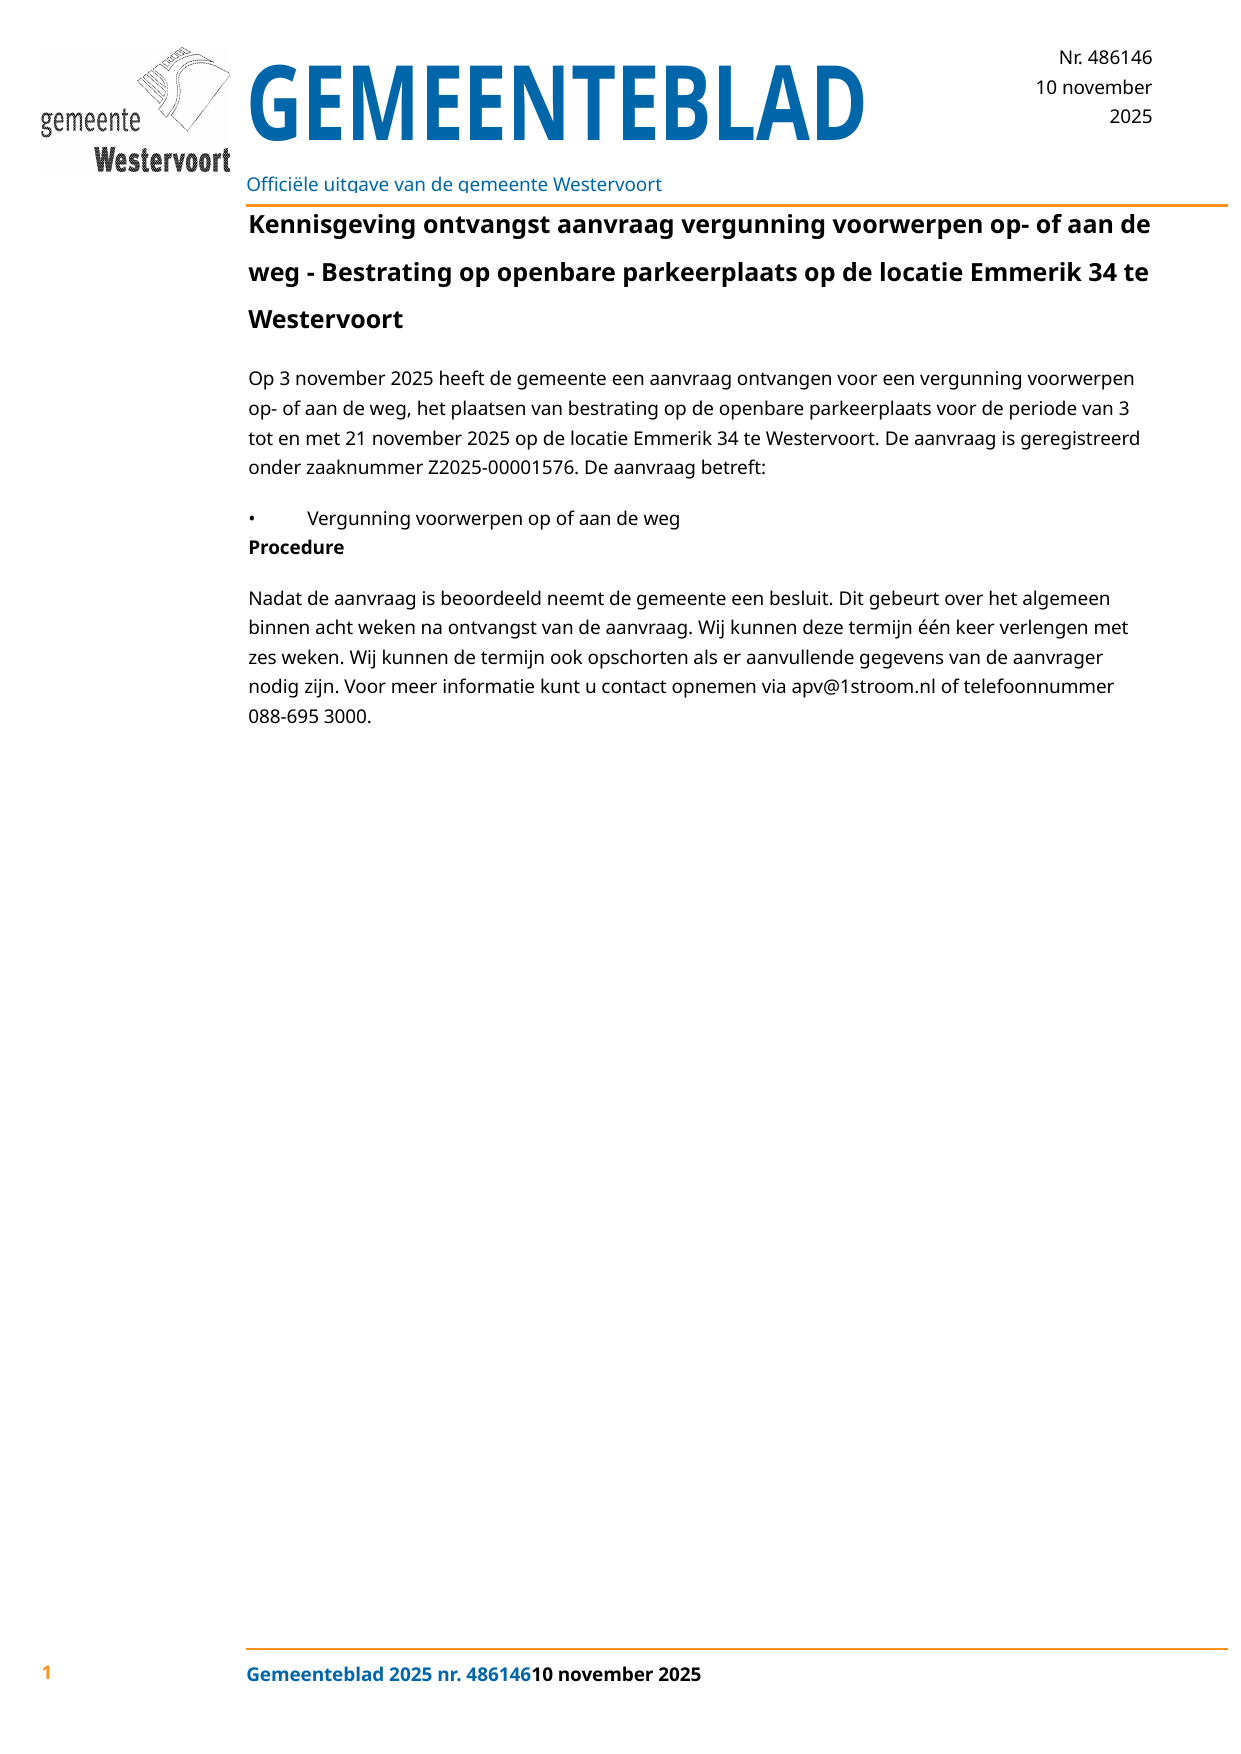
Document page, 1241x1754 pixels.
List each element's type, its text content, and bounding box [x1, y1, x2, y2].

text Procedure [248, 534, 1152, 560]
list Vergunning voorwerpen op of aan de weg [248, 505, 1152, 530]
picture [41, 47, 231, 172]
text Op 3 november 2025 heeft de gemeente een aanvraag ontvangen voor een vergunning voorwerpen op- of aan de weg, het plaatsen van bestrating op de openbare parkeerplaats voor de periode van 3 tot en met 21 november 2025 op de locatie Emmerik 34 te Westervoort. De aanvraag is geregistreerd onder zaaknummer Z2025-00001576. De aanvraag betreft: [248, 366, 1152, 480]
text Nadat de aanvraag is beoordeeld neemt de gemeente een besluit. Dit gebeurt over het algemeen binnen acht weken na ontvangst van de aanvraag. Wij kunnen deze termijn één keer verlengen met zes weken. Wij kunnen de termijn ook opschorten als er aanvullende gegevens van de aanvrager nodig zijn. Voor meer informatie kunt u contact opnemen via apv@1stroom.nl of telefoonnummer 088-695 3000. [248, 585, 1152, 729]
text Kennisgeving ontvangst aanvraag vergunning voorwerpen op- of aan de weg - Bestrating op openbare parkeerplaats op de locatie Emmerik 34 te Westervoort [248, 207, 1152, 336]
